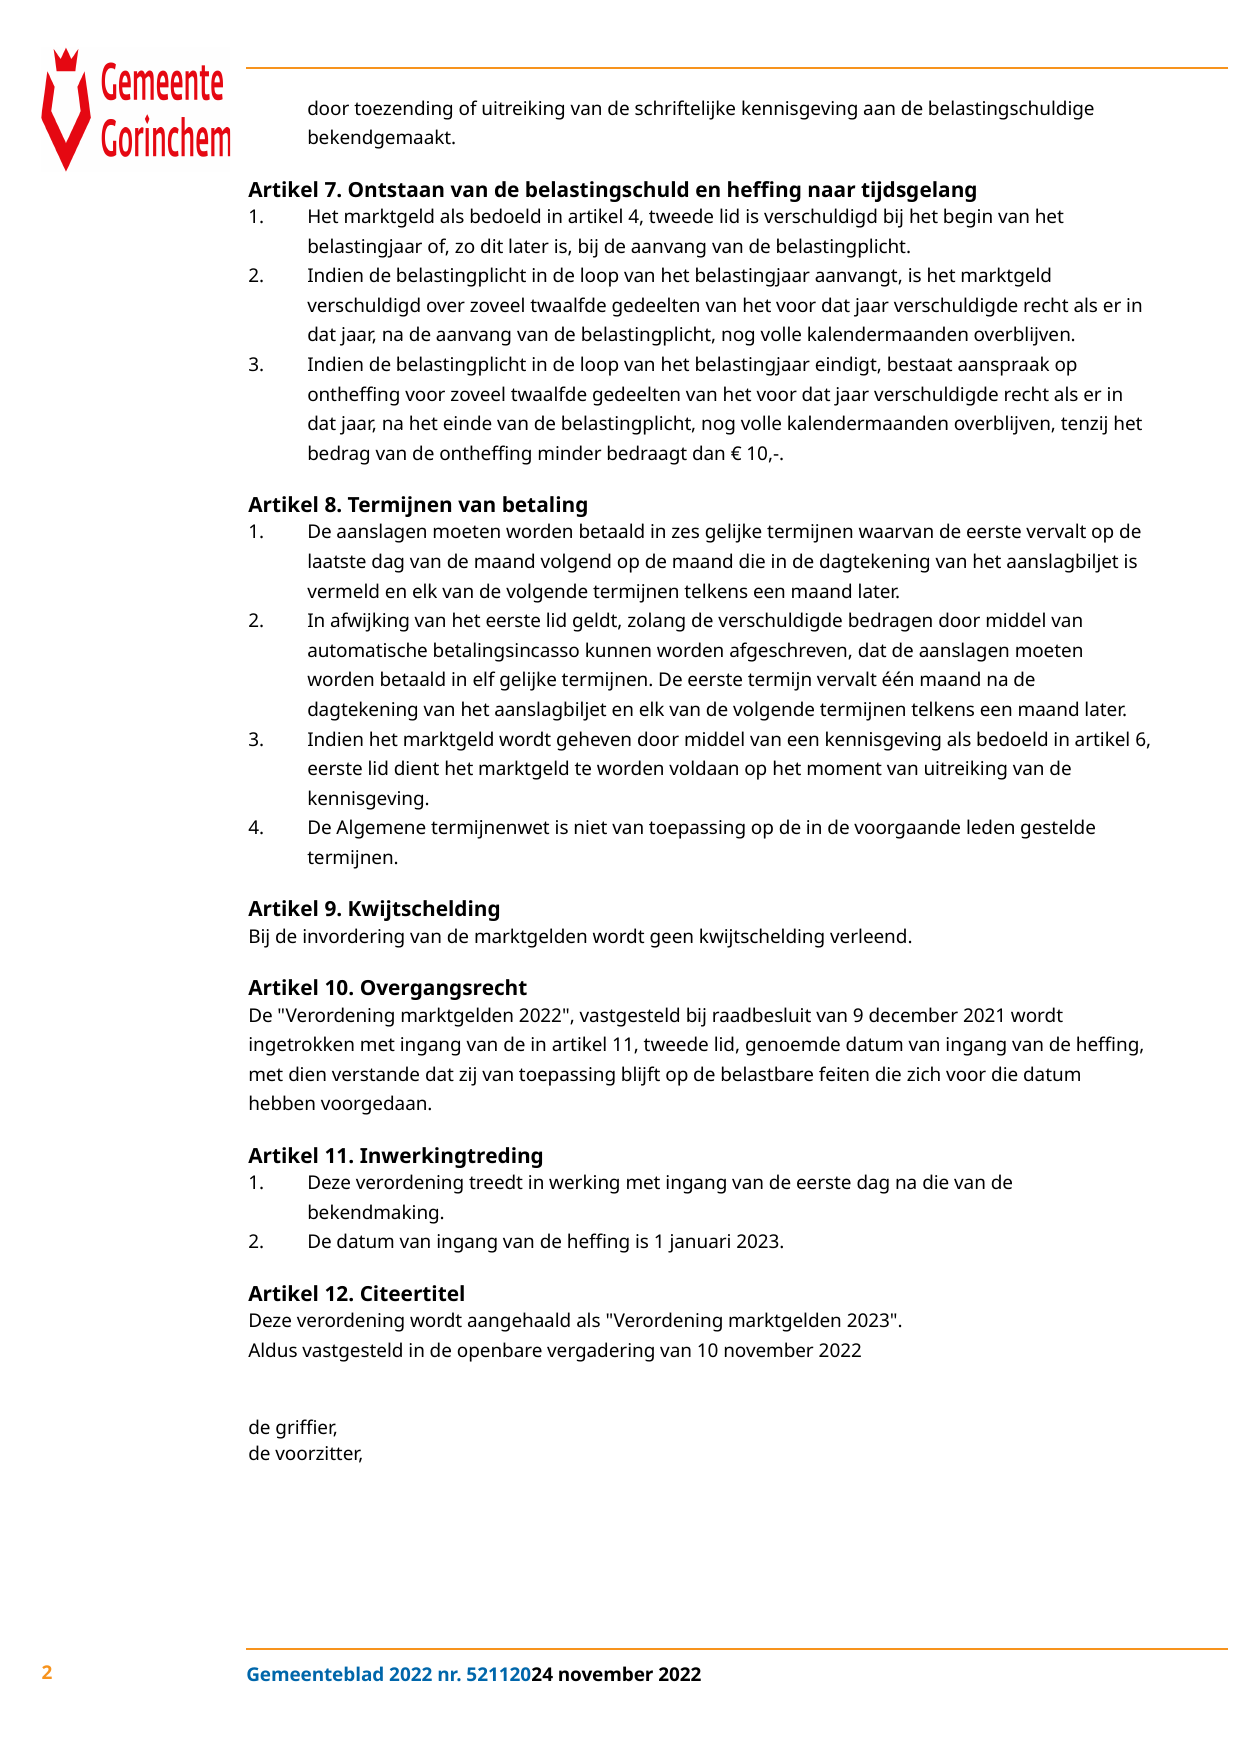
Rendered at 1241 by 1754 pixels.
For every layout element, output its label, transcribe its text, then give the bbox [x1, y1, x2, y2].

list In afwijking van het eerste lid geldt, zolang de verschuldigde bedragen door middel van automatische betalingsincasso kunnen worden afgeschreven, dat de aanslagen moeten worden betaald in elf gelijke termijnen. De eerste termijn vervalt één maand na de dagtekening van het aanslagbiljet en elk van de volgende termijnen telkens een maand later. [248, 607, 1152, 722]
text Artikel 11. Inwerkingtreding [248, 1141, 1152, 1169]
list De aanslagen moeten worden betaald in zes gelijke termijnen waarvan de eerste vervalt op de laatste dag van de maand volgend op de maand die in de dagtekening van het aanslagbiljet is vermeld en elk van de volgende termijnen telkens een maand later. [248, 519, 1152, 604]
list Indien het marktgeld wordt geheven door middel van een kennisgeving als bedoeld in artikel 6, eerste lid dient het marktgeld te worden voldaan op het moment van uitreiking van de kennisgeving. [248, 726, 1152, 811]
text Aldus vastgesteld in de openbare vergadering van 10 november 2022 [248, 1337, 1152, 1363]
text de voorzitter, [248, 1440, 1152, 1466]
text Artikel 9. Kwijtschelding [248, 894, 1152, 923]
picture [41, 47, 231, 172]
text Artikel 8. Termijnen van betaling [248, 490, 1152, 519]
list De Algemene termijnenwet is niet van toepassing op de in de voorgaande leden gestelde termijnen. [248, 814, 1152, 870]
list Indien de belastingplicht in de loop van het belastingjaar eindigt, bestaat aanspraak op ontheffing voor zoveel twaalfde gedeelten van het voor dat jaar verschuldigde recht als er in dat jaar, na het einde van de belastingplicht, nog volle kalendermaanden overblijven, tenzij het bedrag van de ontheffing minder bedraagt dan € 10,-. [248, 351, 1152, 466]
list Het marktgeld als bedoeld in artikel 4, tweede lid is verschuldigd bij het begin van het belastingjaar of, zo dit later is, bij de aanvang van de belastingplicht. [248, 203, 1152, 258]
text Bij de invordering van de marktgelden wordt geen kwijtschelding verleend. [248, 923, 1152, 949]
text Artikel 7. Ontstaan van de belastingschuld en heffing naar tijdsgelang [248, 175, 1152, 203]
text Deze verordening wordt aangehaald als "Verordening marktgelden 2023". [248, 1307, 1152, 1333]
list De datum van ingang van de heffing is 1 januari 2023. [248, 1229, 1152, 1254]
text Artikel 10. Overgangsrecht [248, 973, 1152, 1002]
list door toezending of uitreiking van de schriftelijke kennisgeving aan de belastingschuldige bekendgemaakt. [248, 95, 1152, 150]
text De "Verordening marktgelden 2022", vastgesteld bij raadbesluit van 9 december 2021 wordt ingetrokken met ingang van de in artikel 11, tweede lid, genoemde datum van ingang van de heffing, met dien verstande dat zij van toepassing blijft op de belastbare feiten die zich voor die datum hebben voorgedaan. [248, 1002, 1152, 1116]
list Indien de belastingplicht in de loop van het belastingjaar aanvangt, is het marktgeld verschuldigd over zoveel twaalfde gedeelten van het voor dat jaar verschuldigde recht als er in dat jaar, na de aanvang van de belastingplicht, nog volle kalendermaanden overblijven. [248, 262, 1152, 347]
list Deze verordening treedt in werking met ingang van de eerste dag na die van de bekendmaking. [248, 1169, 1152, 1225]
text de griffier, [248, 1414, 1152, 1440]
text Artikel 12. Citeertitel [248, 1279, 1152, 1307]
